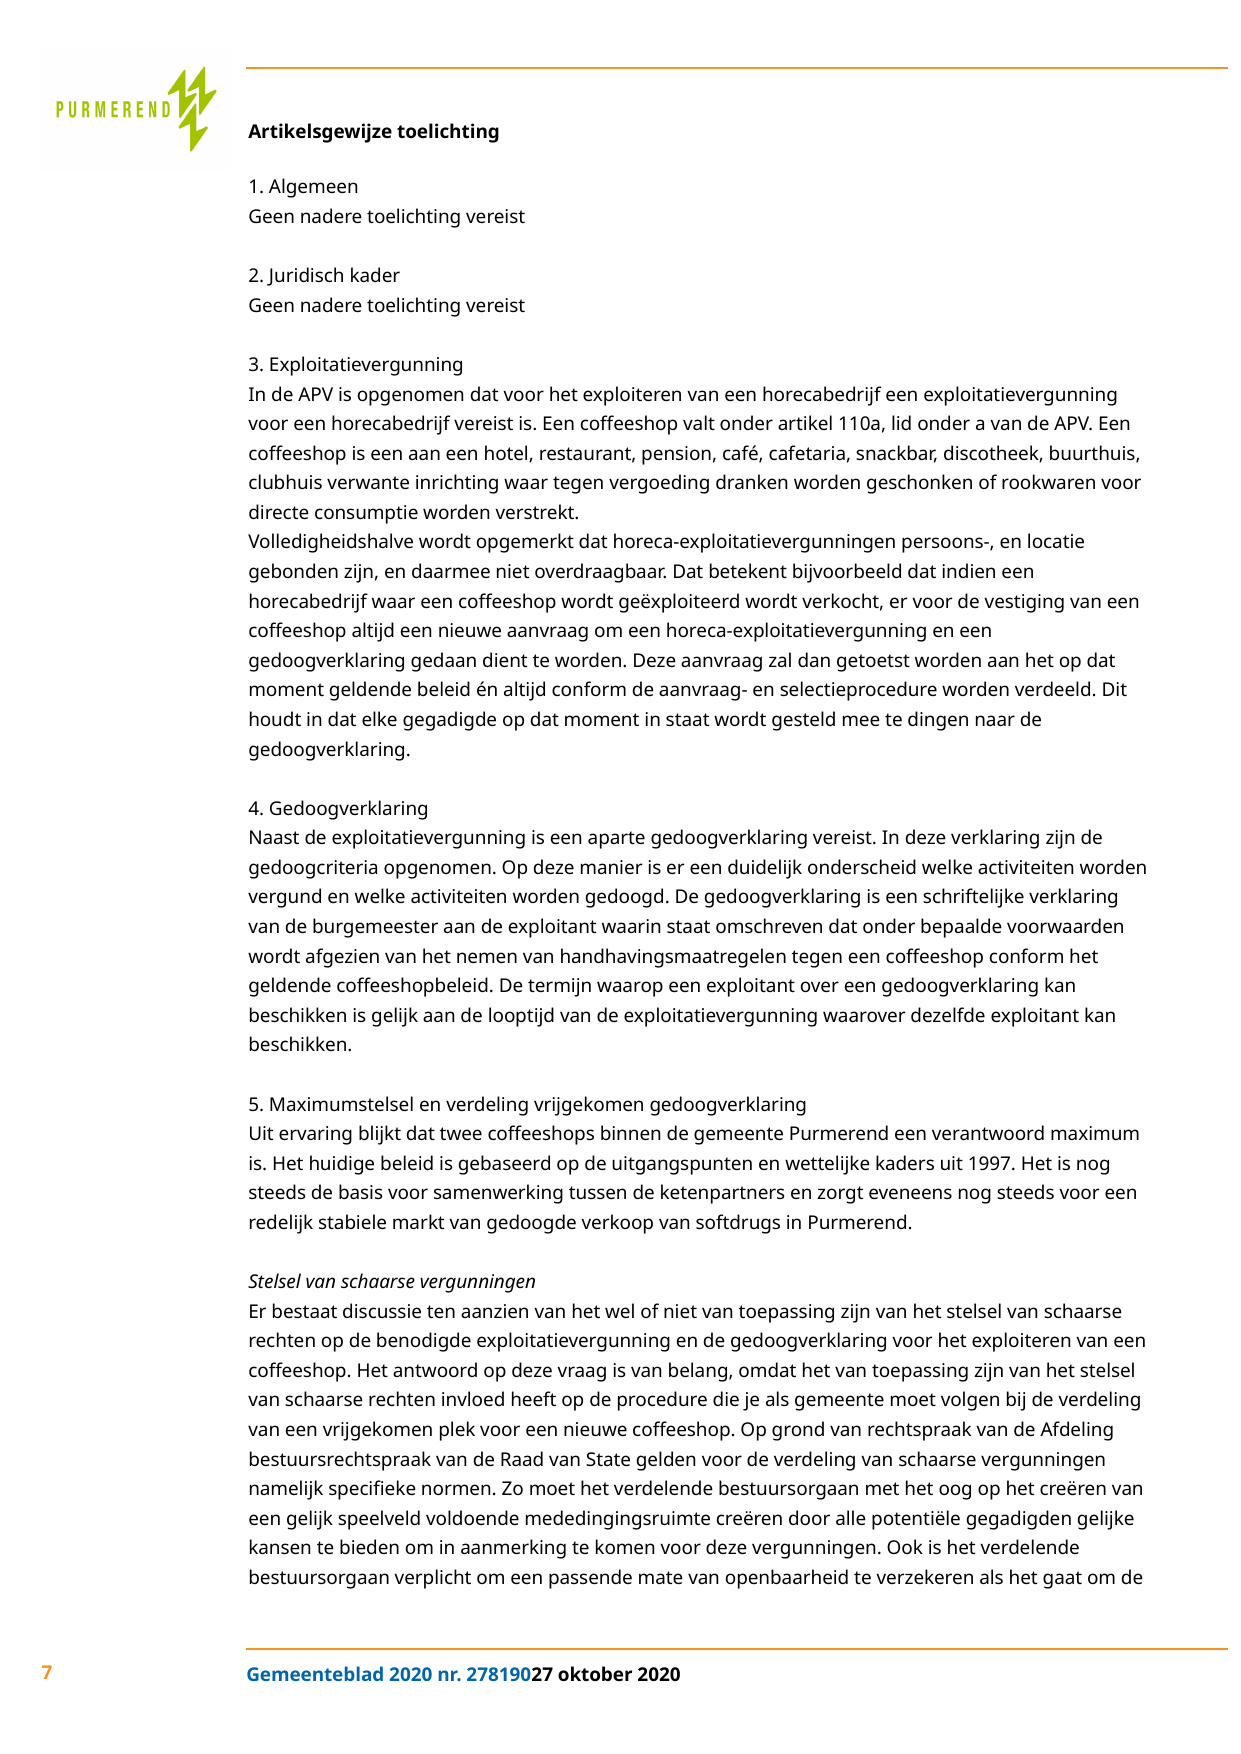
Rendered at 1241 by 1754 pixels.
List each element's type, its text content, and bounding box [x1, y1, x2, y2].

text Artikelsgewijze toelichting [248, 116, 1152, 144]
text 1. Algemeen [248, 174, 1152, 199]
text Volledigheidshalve wordt opgemerkt dat horeca-exploitatievergunningen persoons-, en locatie gebonden zijn, en daarmee niet overdraagbaar. Dat betekent bijvoorbeeld dat indien een horecabedrijf waar een coffeeshop wordt geëxploiteerd wordt verkocht, er voor de vestiging van een coffeeshop altijd een nieuwe aanvraag om een horeca-exploitatievergunning en een gedoogverklaring gedaan dient te worden. Deze aanvraag zal dan getoetst worden aan het op dat moment geldende beleid én altijd conform de aanvraag- en selectieprocedure worden verdeeld. Dit houdt in dat elke gegadigde op dat moment in staat wordt gesteld mee te dingen naar de gedoogverklaring. [248, 529, 1152, 762]
text Geen nadere toelichting vereist [248, 292, 1152, 318]
text Er bestaat discussie ten aanzien van het wel of niet van toepassing zijn van het stelsel van schaarse rechten op de benodigde exploitatievergunning en de gedoogverklaring voor het exploiteren van een coffeeshop. Het antwoord op deze vraag is van belang, omdat het van toepassing zijn van het stelsel van schaarse rechten invloed heeft op de procedure die je als gemeente moet volgen bij de verdeling van een vrijgekomen plek voor een nieuwe coffeeshop. Op grond van rechtspraak van de Afdeling bestuursrechtspraak van de Raad van State gelden voor de verdeling van schaarse vergunningen namelijk specifieke normen. Zo moet het verdelende bestuursorgaan met het oog op het creëren van een gelijk speelveld voldoende mededingingsruimte creëren door alle potentiële gegadigden gelijke kansen te bieden om in aanmerking te komen voor deze vergunningen. Ook is het verdelende bestuursorgaan verplicht om een passende mate van openbaarheid te verzekeren als het gaat om de [248, 1298, 1152, 1590]
text Naast de exploitatievergunning is een aparte gedoogverklaring vereist. In deze verklaring zijn de gedoogcriteria opgenomen. Op deze manier is er een duidelijk onderscheid welke activiteiten worden vergund en welke activiteiten worden gedoogd. De gedoogverklaring is een schriftelijke verklaring van de burgemeester aan de exploitant waarin staat omschreven dat onder bepaalde voorwaarden wordt afgezien van het nemen van handhavingsmaatregelen tegen een coffeeshop conform het geldende coffeeshopbeleid. De termijn waarop een exploitant over een gedoogverklaring kan beschikken is gelijk aan de looptijd van de exploitatievergunning waarover dezelfde exploitant kan beschikken. [248, 824, 1152, 1057]
text 2. Juridisch kader [248, 262, 1152, 288]
text Uit ervaring blijkt dat twee coffeeshops binnen de gemeente Purmerend een verantwoord maximum is. Het huidige beleid is gebaseerd op de uitgangspunten en wettelijke kaders uit 1997. Het is nog steeds de basis voor samenwerking tussen de ketenpartners en zorgt eveneens nog steeds voor een redelijk stabiele markt van gedoogde verkoop van softdrugs in Purmerend. [248, 1120, 1152, 1235]
text 3. Exploitatievergunning [248, 351, 1152, 377]
picture [41, 47, 231, 172]
text In de APV is opgenomen dat voor het exploiteren van een horecabedrijf een exploitatievergunning voor een horecabedrijf vereist is. Een coffeeshop valt onder artikel 110a, lid onder a van de APV. Een coffeeshop is een aan een hotel, restaurant, pension, café, cafetaria, snackbar, discotheek, buurthuis, clubhuis verwante inrichting waar tegen vergoeding dranken worden geschonken of rookwaren voor directe consumptie worden verstrekt. [248, 381, 1152, 525]
text 4. Gedoogverklaring [248, 795, 1152, 821]
text Geen nadere toelichting vereist [248, 203, 1152, 229]
text Stelsel van schaarse vergunningen [248, 1268, 1152, 1294]
text 5. Maximumstelsel en verdeling vrijgekomen gedoogverklaring [248, 1091, 1152, 1117]
